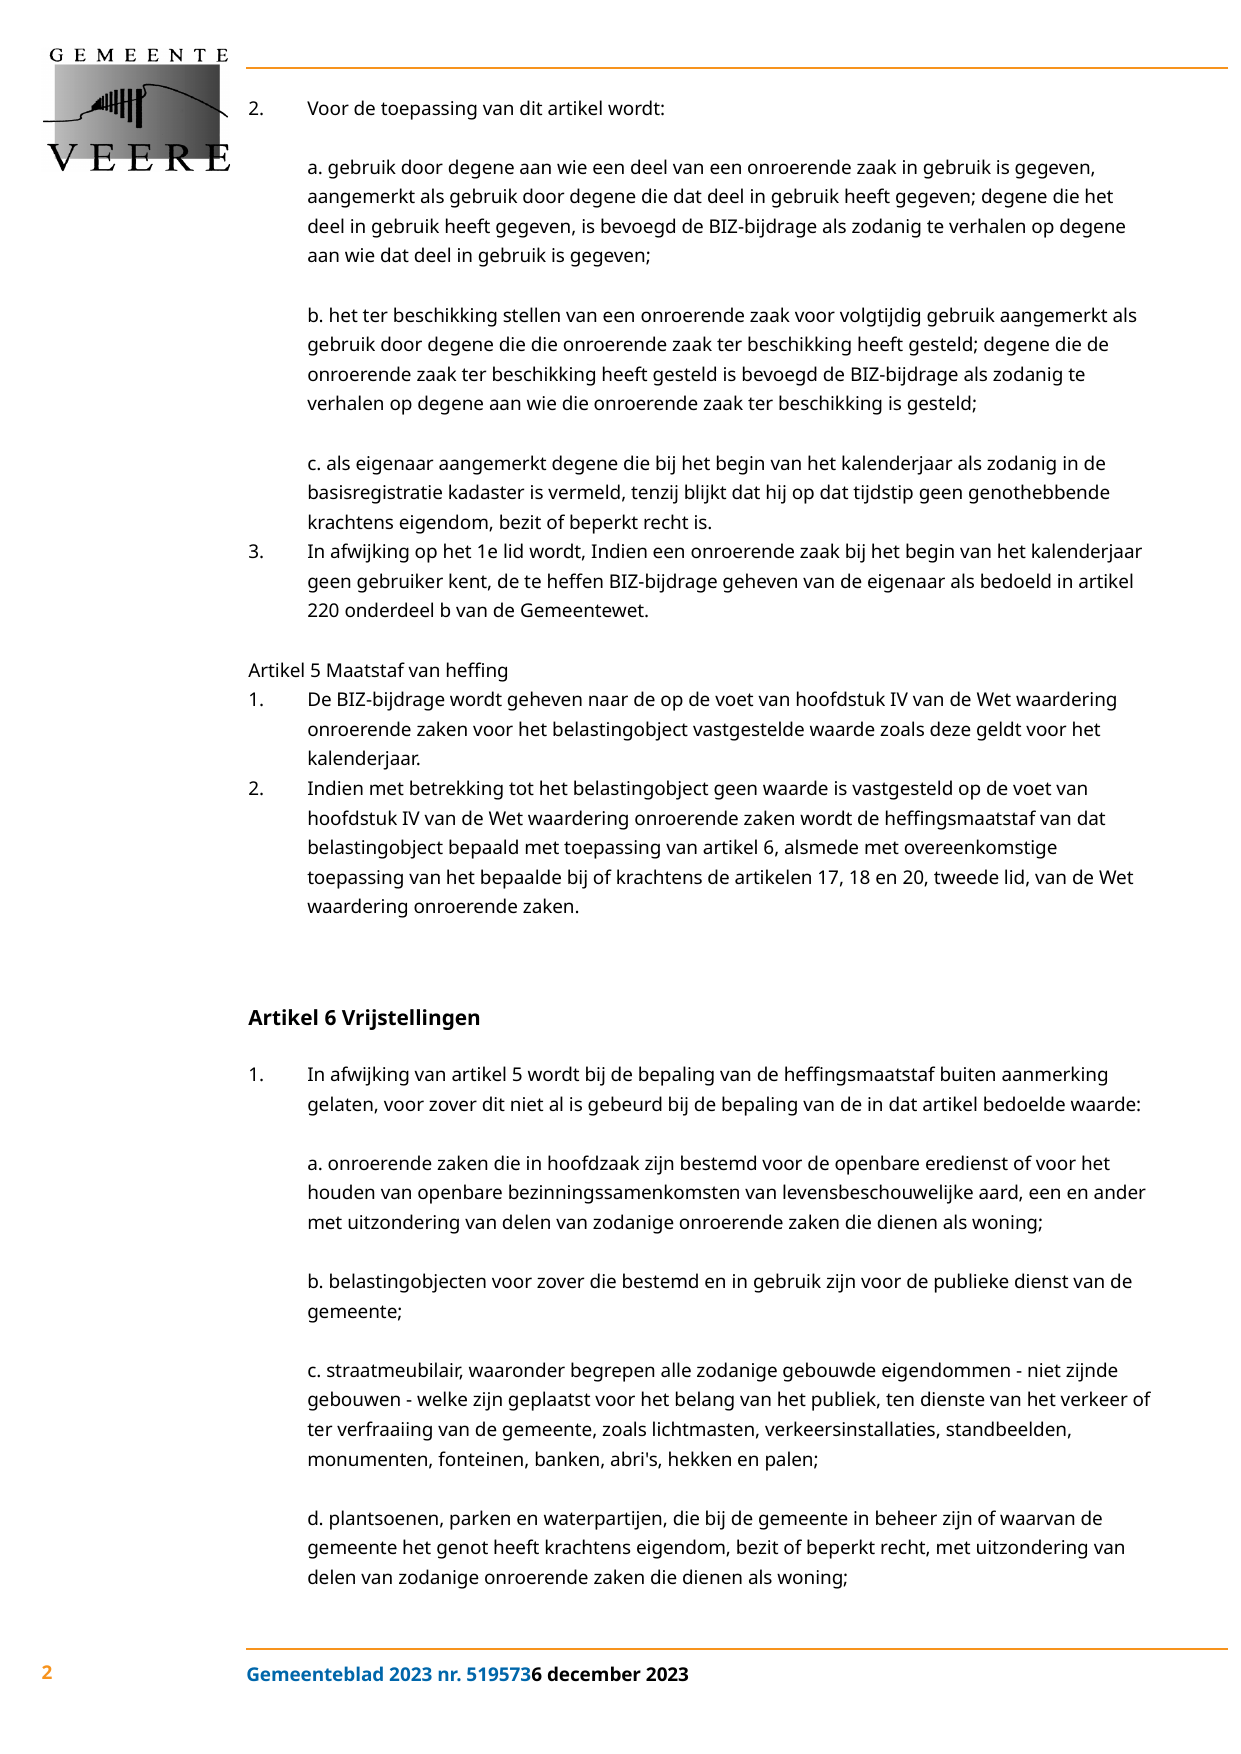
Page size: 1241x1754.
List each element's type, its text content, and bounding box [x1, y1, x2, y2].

list d. plantsoenen, parken en waterpartijen, die bij de gemeente in beheer zijn of waarvan de gemeente het genot heeft krachtens eigendom, bezit of beperkt recht, met uitzondering van delen van zodanige onroerende zaken die dienen als woning; [248, 1505, 1152, 1590]
list Indien met betrekking tot het belastingobject geen waarde is vastgesteld op de voet van hoofdstuk IV van de Wet waardering onroerende zaken wordt de heffingsmaatstaf van dat belastingobject bepaald met toepassing van artikel 6, alsmede met overeenkomstige toepassing van het bepaalde bij of krachtens de artikelen 17, 18 en 20, tweede lid, van de Wet waardering onroerende zaken. [248, 775, 1152, 919]
list c. straatmeubilair, waaronder begrepen alle zodanige gebouwde eigendommen - niet zijnde gebouwen - welke zijn geplaatst voor het belang van het publiek, ten dienste van het verkeer of ter verfraaiing van de gemeente, zoals lichtmasten, verkeersinstallaties, standbeelden, monumenten, fonteinen, banken, abri's, hekken en palen; [248, 1357, 1152, 1471]
picture [41, 47, 231, 172]
list b. het ter beschikking stellen van een onroerende zaak voor volgtijdig gebruik aangemerkt als gebruik door degene die die onroerende zaak ter beschikking heeft gesteld; degene die de onroerende zaak ter beschikking heeft gesteld is bevoegd de BIZ-bijdrage als zodanig te verhalen op degene aan wie die onroerende zaak ter beschikking is gesteld; [248, 302, 1152, 416]
list In afwijking op het 1e lid wordt, Indien een onroerende zaak bij het begin van het kalenderjaar geen gebruiker kent, de te heffen BIZ-bijdrage geheven van de eigenaar als bedoeld in artikel 220 onderdeel b van de Gemeentewet. [248, 538, 1152, 623]
list c. als eigenaar aangemerkt degene die bij het begin van het kalenderjaar als zodanig in de basisregistratie kadaster is vermeld, tenzij blijkt dat hij op dat tijdstip geen genothebbende krachtens eigendom, bezit of beperkt recht is. [248, 450, 1152, 535]
list In afwijking van artikel 5 wordt bij de bepaling van de heffingsmaatstaf buiten aanmerking gelaten, voor zover dit niet al is gebeurd bij de bepaling van de in dat artikel bedoelde waarde: [248, 1061, 1152, 1116]
text Artikel 6 Vrijstellingen [248, 1003, 1152, 1032]
list De BIZ-bijdrage wordt geheven naar de op de voet van hoofdstuk IV van de Wet waardering onroerende zaken voor het belastingobject vastgestelde waarde zoals deze geldt voor het kalenderjaar. [248, 686, 1152, 771]
list b. belastingobjecten voor zover die bestemd en in gebruik zijn voor de publieke dienst van de gemeente; [248, 1268, 1152, 1323]
text Artikel 5 Maatstaf van heffing [248, 657, 1152, 683]
list Voor de toepassing van dit artikel wordt: [248, 95, 1152, 121]
list a. gebruik door degene aan wie een deel van een onroerende zaak in gebruik is gegeven, aangemerkt als gebruik door degene die dat deel in gebruik heeft gegeven; degene die het deel in gebruik heeft gegeven, is bevoegd de BIZ-bijdrage als zodanig te verhalen op degene aan wie dat deel in gebruik is gegeven; [248, 154, 1152, 268]
list a. onroerende zaken die in hoofdzaak zijn bestemd voor de openbare eredienst of voor het houden van openbare bezinningssamenkomsten van levensbeschouwelijke aard, een en ander met uitzondering van delen van zodanige onroerende zaken die dienen als woning; [248, 1150, 1152, 1235]
